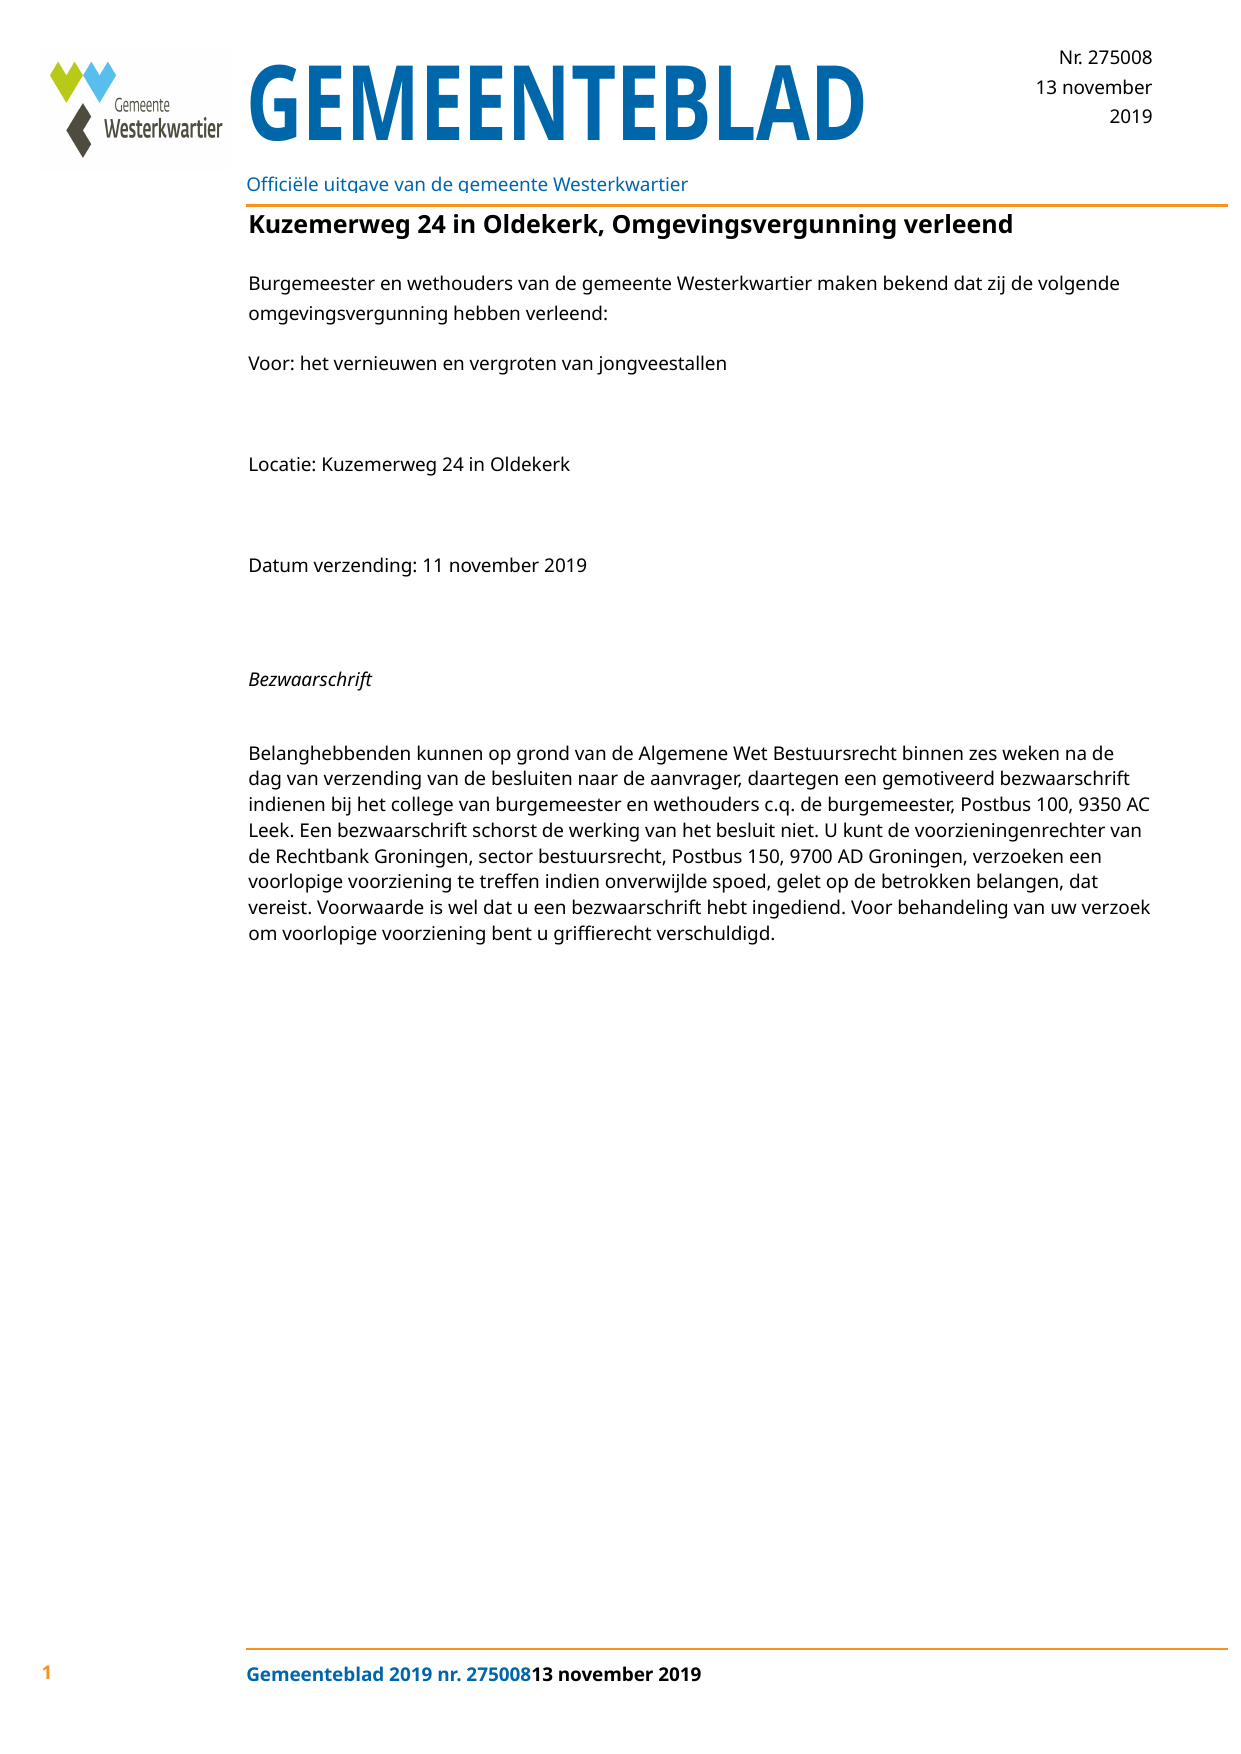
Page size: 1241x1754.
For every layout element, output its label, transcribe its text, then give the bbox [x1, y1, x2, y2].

picture [41, 47, 231, 172]
text Burgemeester en wethouders van de gemeente Westerkwartier maken bekend dat zij de volgende omgevingsvergunning hebben verleend: [248, 270, 1152, 326]
text Kuzemerweg 24 in Oldekerk, Omgevingsvergunning verleend [248, 207, 1152, 241]
text Datum verzending: 11 november 2019 [248, 552, 1152, 578]
text Belanghebbenden kunnen op grond van de Algemene Wet Bestuursrecht binnen zes weken na de dag van verzending van de besluiten naar de aanvrager, daartegen een gemotiveerd bezwaarschrift indienen bij het college van burgemeester en wethouders c.q. de burgemeester, Postbus 100, 9350 AC Leek. Een bezwaarschrift schorst de werking van het besluit niet. U kunt de voorzieningenrechter van de Rechtbank Groningen, sector bestuursrecht, Postbus 150, 9700 AD Groningen, verzoeken een voorlopige voorziening te treffen indien onverwijlde spoed, gelet op de betrokken belangen, dat vereist. Voorwaarde is wel dat u een bezwaarschrift hebt ingediend. Voor behandeling van uw verzoek om voorlopige voorziening bent u griffierecht verschuldigd. [248, 740, 1152, 946]
text Locatie: Kuzemerweg 24 in Oldekerk [248, 451, 1152, 477]
text Bezwaarschrift [248, 666, 1152, 692]
text Voor: het vernieuwen en vergroten van jongveestallen [248, 350, 1152, 376]
